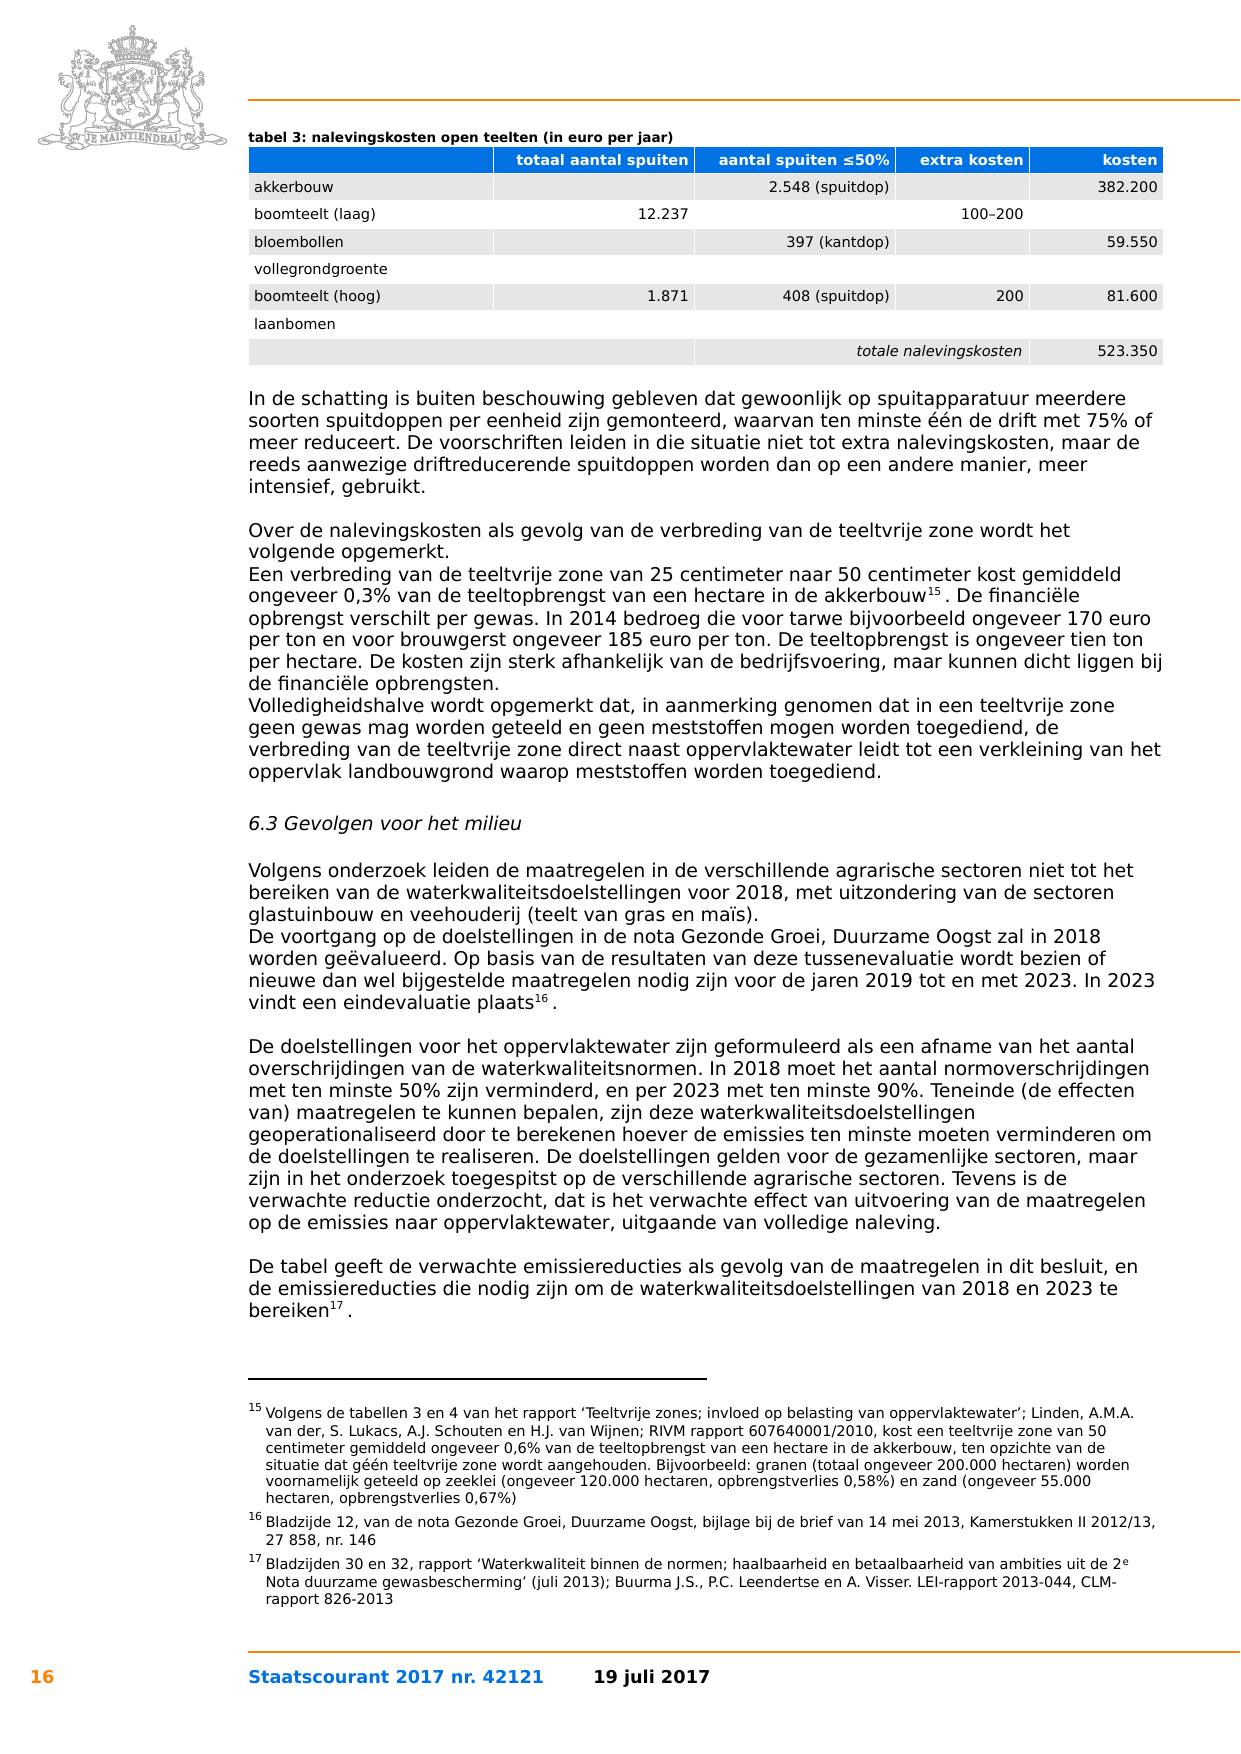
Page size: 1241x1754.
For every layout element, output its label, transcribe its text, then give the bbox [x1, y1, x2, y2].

text Volgens de tabellen 3 en 4 van het rapport ‘Teeltvrije zones; invloed op belasting van oppervlaktewater’; Linden, A.M.A. van der, S. Lukacs, A.J. Schouten en H.J. van Wijnen; RIVM rapport 607640001/2010, kost een teeltvrije zone van 50 centimeter gemiddeld ongeveer 0,6% van de teeltopbrengst van een hectare in de akkerbouw, ten opzichte van de situatie dat géén teeltvrije zone wordt aangehouden. Bijvoorbeeld: granen (totaal ongeveer 200.000 hectaren) worden voornamelijk geteeld op zeeklei (ongeveer 120.000 hectaren, opbrengstverlies 0,58%) en zand (ongeveer 55.000 hectaren, opbrengstverlies 0,67%) [248, 1401, 1163, 1507]
table_cell 523.350 [1030, 339, 1163, 365]
table_cell 408 (spuitdop) [695, 284, 895, 310]
table_cell [1030, 201, 1163, 228]
table_cell 59.550 [1030, 229, 1163, 255]
table_cell [695, 201, 895, 228]
table_cell [896, 256, 1029, 283]
table_cell [494, 311, 694, 337]
table_header tabel 3: nalevingskosten open teelten (in euro per jaar) [248, 130, 1163, 146]
text Bladzijde 12, van de nota Gezonde Groei, Duurzame Oogst, bijlage bij de brief van 14 mei 2013, Kamerstukken II 2012/13, 27 858, nr. 146 [248, 1510, 1163, 1549]
table_cell [249, 339, 694, 365]
text In de schatting is buiten beschouwing gebleven dat gewoonlijk op spuitapparatuur meerdere soorten spuitdoppen per eenheid zijn gemonteerd, waarvan ten minste één de drift met 75% of meer reduceert. De voorschriften leiden in die situatie niet tot extra nalevingskosten, maar de reeds aanwezige driftreducerende spuitdoppen worden dan op een andere manier, meer intensief, gebruikt. [248, 388, 1163, 498]
table_cell kosten [1030, 147, 1163, 173]
table_cell 382.200 [1030, 174, 1163, 200]
table_cell totale nalevingskosten [695, 339, 1029, 365]
table_cell 2.548 (spuitdop) [695, 174, 895, 200]
table_cell [896, 174, 1029, 200]
subtitle 6.3 Gevolgen voor het milieu [248, 813, 1163, 835]
table_cell laanbomen [249, 311, 493, 337]
text De voortgang op de doelstellingen in de nota Gezonde Groei, Duurzame Oogst zal in 2018 worden geëvalueerd. Op basis van de resultaten van deze tussenevaluatie wordt bezien of nieuwe dan wel bijgestelde maatregelen nodig zijn voor de jaren 2019 tot en met 2023. In 2023 vindt een eindevaluatie plaats. [248, 926, 1163, 1014]
table_cell [695, 311, 895, 337]
table_cell bloembollen [249, 229, 493, 255]
table_cell 1.871 [494, 284, 694, 310]
text De doelstellingen voor het oppervlaktewater zijn geformuleerd als een afname van het aantal overschrijdingen van de waterkwaliteitsnormen. In 2018 moet het aantal normoverschrijdingen met ten minste 50% zijn verminderd, en per 2023 met ten minste 90%. Teneinde (de effecten van) maatregelen te kunnen bepalen, zijn deze waterkwaliteitsdoelstellingen geoperationaliseerd door te berekenen hoever de emissies ten minste moeten verminderen om de doelstellingen te realiseren. De doelstellingen gelden voor de gezamenlijke sectoren, maar zijn in het onderzoek toegespitst op de verschillende agrarische sectoren. Tevens is de verwachte reductie onderzocht, dat is het verwachte effect van uitvoering van de maatregelen op de emissies naar oppervlaktewater, uitgaande van volledige naleving. [248, 1036, 1163, 1234]
table_cell [1030, 256, 1163, 283]
table_cell 397 (kantdop) [695, 229, 895, 255]
table_cell aantal spuiten ≤50% [695, 147, 895, 173]
table_cell [896, 311, 1029, 337]
table_cell [1030, 311, 1163, 337]
text Bladzijden 30 en 32, rapport ‘Waterkwaliteit binnen de normen; haalbaarheid en betaalbaarheid van ambities uit de 2e Nota duurzame gewasbescherming’ (juli 2013); Buurma J.S., P.C. Leendertse en A. Visser. LEI-rapport 2013-044, CLM-rapport 826-2013 [248, 1552, 1163, 1608]
table_cell 200 [896, 284, 1029, 310]
table_cell [494, 174, 694, 200]
table_cell totaal aantal spuiten [494, 147, 694, 173]
text De tabel geeft de verwachte emissiereducties als gevolg van de maatregelen in dit besluit, en de emissiereducties die nodig zijn om de waterkwaliteitsdoelstellingen van 2018 en 2023 te bereiken. [248, 1256, 1163, 1322]
table_cell boomteelt (laag) [249, 201, 493, 228]
table_cell 12.237 [494, 201, 694, 228]
table_cell akkerbouw [249, 174, 493, 200]
text Over de nalevingskosten als gevolg van de verbreding van de teeltvrije zone wordt het volgende opgemerkt. [248, 519, 1163, 563]
table_cell [249, 147, 493, 173]
picture [38, 25, 227, 150]
table_cell [494, 256, 694, 283]
table_cell 81.600 [1030, 284, 1163, 310]
table_cell 100–200 [896, 201, 1029, 228]
table_cell [695, 256, 895, 283]
table_cell vollegrondgroente [249, 256, 493, 283]
table_cell extra kosten [896, 147, 1029, 173]
text Volledigheidshalve wordt opgemerkt dat, in aanmerking genomen dat in een teeltvrije zone geen gewas mag worden geteeld en geen meststoffen mogen worden toegediend, de verbreding van de teeltvrije zone direct naast oppervlaktewater leidt tot een verkleining van het oppervlak landbouwgrond waarop meststoffen worden toegediend. [248, 695, 1163, 783]
table_cell [896, 229, 1029, 255]
table_cell [494, 229, 694, 255]
text Volgens onderzoek leiden de maatregelen in de verschillende agrarische sectoren niet tot het bereiken van de waterkwaliteitsdoelstellingen voor 2018, met uitzondering van de sectoren glastuinbouw en veehouderij (teelt van gras en maïs). [248, 860, 1163, 926]
text Een verbreding van de teeltvrije zone van 25 centimeter naar 50 centimeter kost gemiddeld ongeveer 0,3% van de teeltopbrengst van een hectare in de akkerbouw. De financiële opbrengst verschilt per gewas. In 2014 bedroeg die voor tarwe bijvoorbeeld ongeveer 170 euro per ton en voor brouwgerst ongeveer 185 euro per ton. De teeltopbrengst is ongeveer tien ton per hectare. De kosten zijn sterk afhankelijk van de bedrijfsvoering, maar kunnen dicht liggen bij de financiële opbrengsten. [248, 563, 1163, 695]
table_cell boomteelt (hoog) [249, 284, 493, 310]
